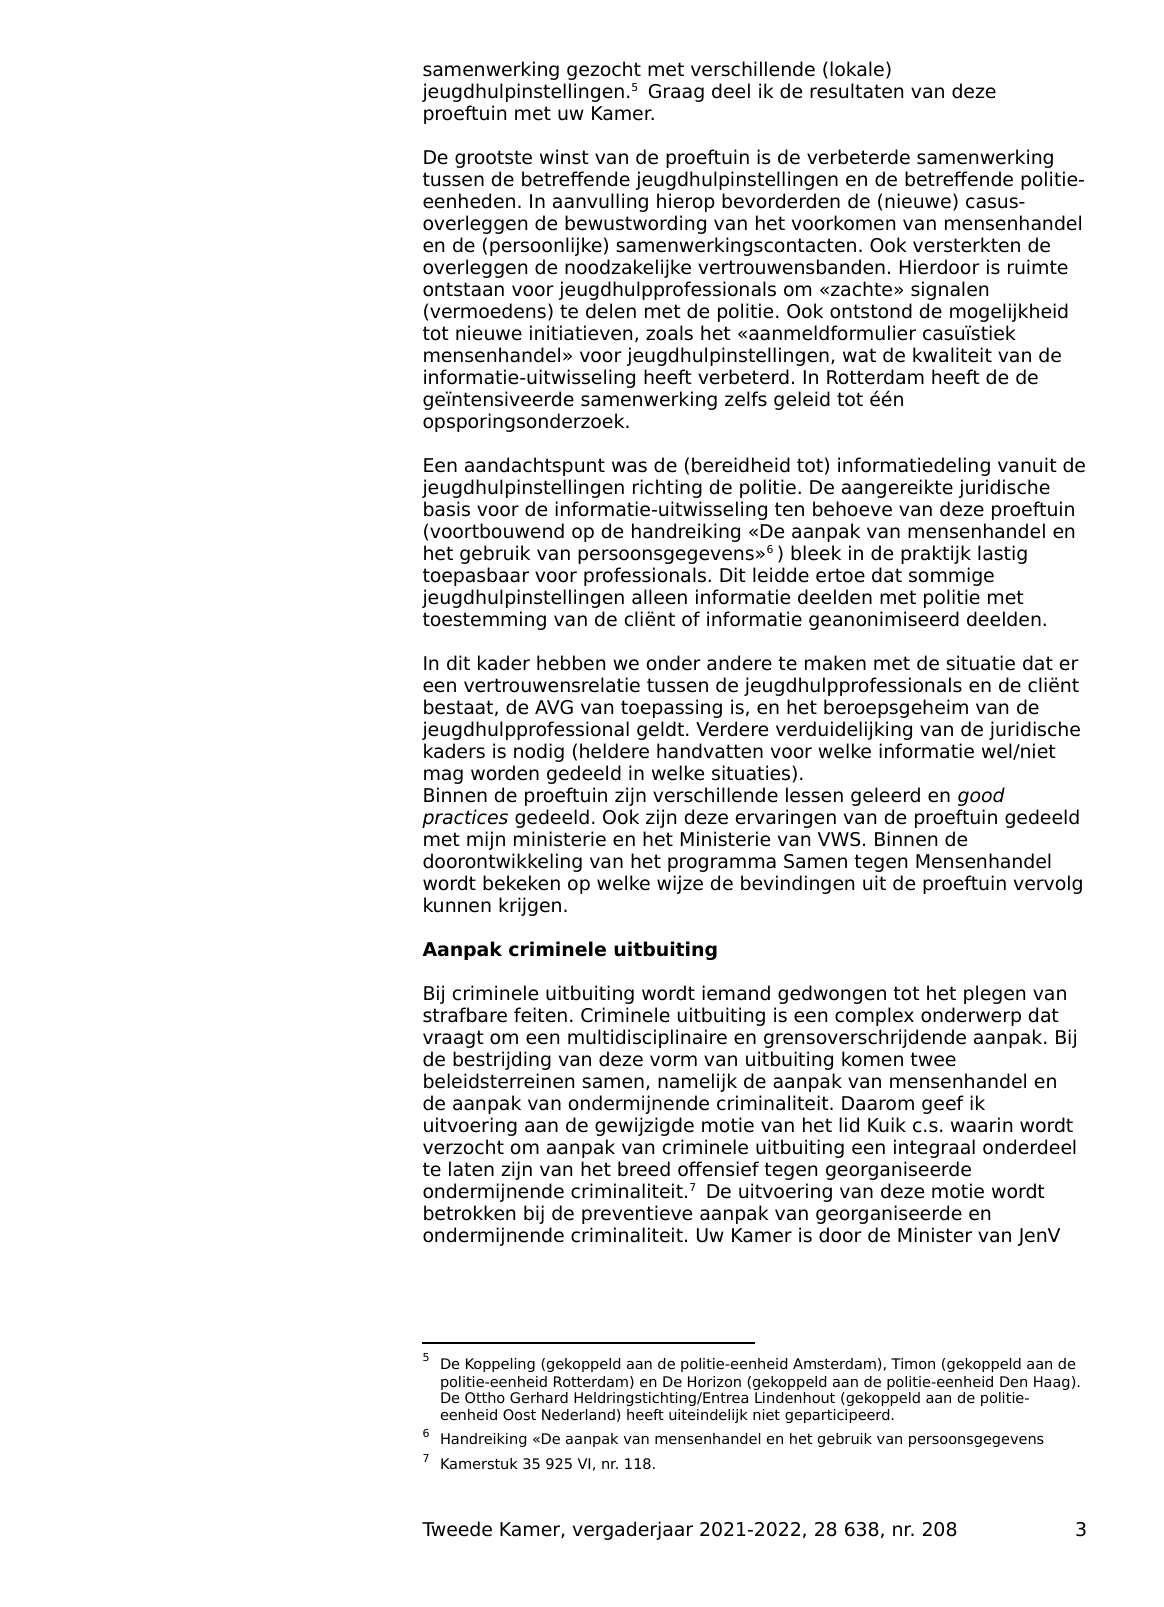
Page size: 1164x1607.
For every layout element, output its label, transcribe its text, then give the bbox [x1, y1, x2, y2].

text Een aandachtspunt was de (bereidheid tot) informatiedeling vanuit de jeugdhulpinstellingen richting de politie. De aangereikte juridische basis voor de informatie-uitwisseling ten behoeve van deze proeftuin (voortbouwend op de handreiking «De aanpak van mensenhandel en het gebruik van persoonsgegevens») bleek in de praktijk lastig toepasbaar voor professionals. Dit leidde ertoe dat sommige jeugdhulpinstellingen alleen informatie deelden met politie met toestemming van de cliënt of informatie geanonimiseerd deelden. [422, 455, 1087, 631]
text In dit kader hebben we onder andere te maken met de situatie dat er een vertrouwensrelatie tussen de jeugdhulpprofessionals en de cliënt bestaat, de AVG van toepassing is, en het beroepsgeheim van de jeugdhulpprofessional geldt. Verdere verduidelijking van de juridische kaders is nodig (heldere handvatten voor welke informatie wel/niet mag worden gedeeld in welke situaties). [422, 653, 1087, 785]
text Binnen de proeftuin zijn verschillende lessen geleerd en good practices gedeeld. Ook zijn deze ervaringen van de proeftuin gedeeld met mijn ministerie en het Ministerie van VWS. Binnen de doorontwikkeling van het programma Samen tegen Mensenhandel wordt bekeken op welke wijze de bevindingen uit de proeftuin vervolg kunnen krijgen. [422, 785, 1087, 917]
text De Koppeling (gekoppeld aan de politie-eenheid Amsterdam), Timon (gekoppeld aan de politie-eenheid Rotterdam) en De Horizon (gekoppeld aan de politie-eenheid Den Haag). De Ottho Gerhard Heldringstichting/Entrea Lindenhout (gekoppeld aan de politie-eenheid Oost Nederland) heeft uiteindelijk niet geparticipeerd. [422, 1352, 1087, 1424]
text Bij criminele uitbuiting wordt iemand gedwongen tot het plegen van strafbare feiten. Criminele uitbuiting is een complex onderwerp dat vraagt om een multidisciplinaire en grensoverschrijdende aanpak. Bij de bestrijding van deze vorm van uitbuiting komen twee beleidsterreinen samen, namelijk de aanpak van mensenhandel en de aanpak van ondermijnende criminaliteit. Daarom geef ik uitvoering aan de gewijzigde motie van het lid Kuik c.s. waarin wordt verzocht om aanpak van criminele uitbuiting een integraal onderdeel te laten zijn van het breed offensief tegen georganiseerde ondermijnende criminaliteit. De uitvoering van deze motie wordt betrokken bij de preventieve aanpak van georganiseerde en ondermijnende criminaliteit. Uw Kamer is door de Minister van JenV [422, 983, 1087, 1247]
text De grootste winst van de proeftuin is de verbeterde samenwerking tussen de betreffende jeugdhulpinstellingen en de betreffende politie-eenheden. In aanvulling hierop bevorderden de (nieuwe) casus-overleggen de bewustwording van het voorkomen van mensenhandel en de (persoonlijke) samenwerkingscontacten. Ook versterkten de overleggen de noodzakelijke vertrouwensbanden. Hierdoor is ruimte ontstaan voor jeugdhulpprofessionals om «zachte» signalen (vermoedens) te delen met de politie. Ook ontstond de mogelijkheid tot nieuwe initiatieven, zoals het «aanmeldformulier casuïstiek mensenhandel» voor jeugdhulpinstellingen, wat de kwaliteit van de informatie-uitwisseling heeft verbeterd. In Rotterdam heeft de de geïntensiveerde samenwerking zelfs geleid tot één opsporingsonderzoek. [422, 147, 1087, 433]
text Kamerstuk 35 925 VI, nr. 118. [422, 1452, 1087, 1474]
text Handreiking «De aanpak van mensenhandel en het gebruik van persoonsgegevens [422, 1427, 1087, 1449]
text samenwerking gezocht met verschillende (lokale) jeugdhulpinstellingen. Graag deel ik de resultaten van deze proeftuin met uw Kamer. [422, 59, 1087, 125]
subtitle Aanpak criminele uitbuiting [422, 939, 1087, 961]
